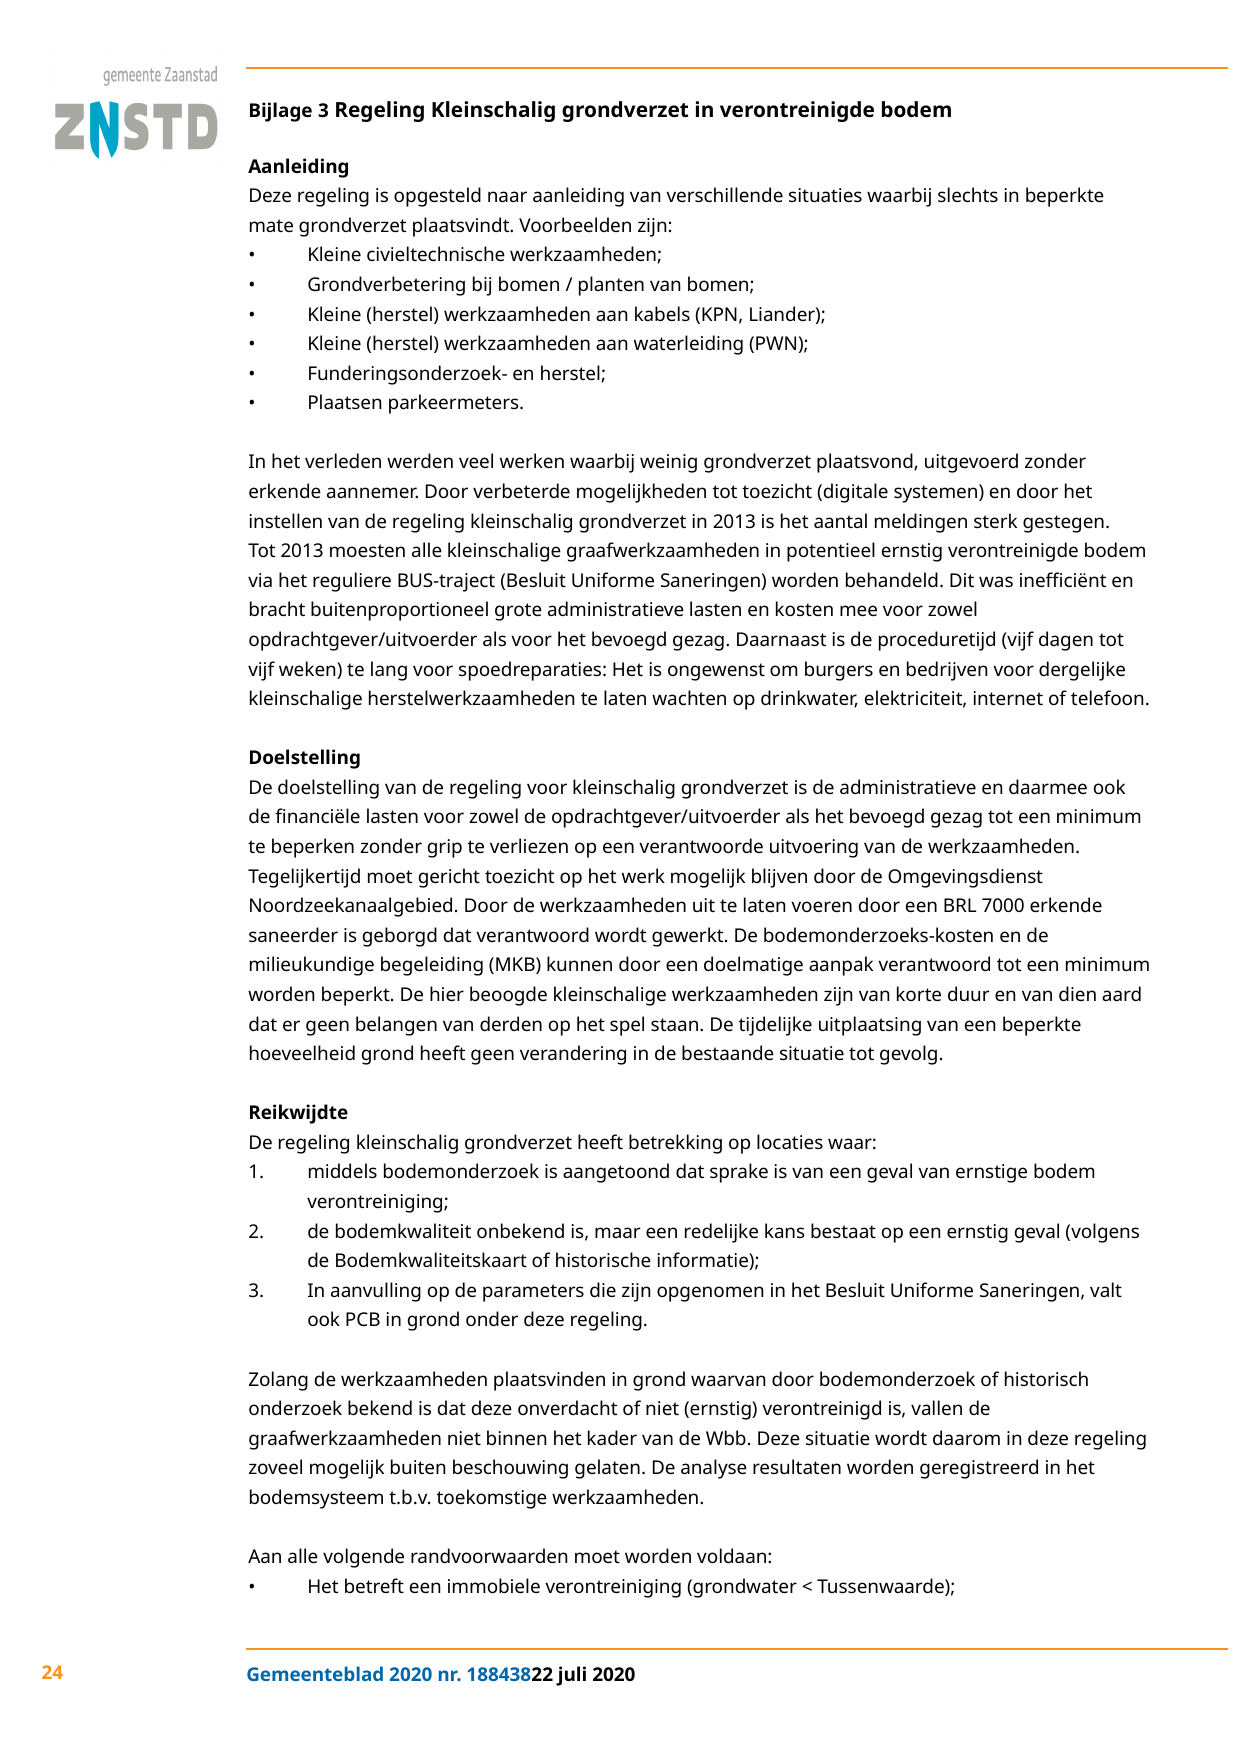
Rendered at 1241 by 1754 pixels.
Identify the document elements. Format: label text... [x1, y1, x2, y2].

text De regeling kleinschalig grondverzet heeft betrekking op locaties waar: [248, 1129, 1152, 1155]
text Tot 2013 moesten alle kleinschalige graafwerkzaamheden in potentieel ernstig verontreinigde bodem via het reguliere BUS-traject (Besluit Uniforme Saneringen) worden behandeld. Dit was inefficiënt en bracht buitenproportioneel grote administratieve lasten en kosten mee voor zowel opdrachtgever/uitvoerder als voor het bevoegd gezag. Daarnaast is de proceduretijd (vijf dagen tot vijf weken) te lang voor spoedreparaties: Het is ongewenst om burgers en bedrijven voor dergelijke kleinschalige herstelwerkzaamheden te laten wachten op drinkwater, elektriciteit, internet of telefoon. [248, 537, 1152, 711]
list Kleine (herstel) werkzaamheden aan waterleiding (PWN); [248, 330, 1152, 356]
list de bodemkwaliteit onbekend is, maar een redelijke kans bestaat op een ernstig geval (volgens de Bodemkwaliteitskaart of historische informatie); [248, 1218, 1152, 1273]
text Aanleiding [248, 153, 1152, 179]
text Reikwijdte [248, 1099, 1152, 1125]
text Bijlage 3 Regeling Kleinschalig grondverzet in verontreinigde bodem [248, 95, 1152, 123]
list In aanvulling op de parameters die zijn opgenomen in het Besluit Uniforme Saneringen, valt ook PCB in grond onder deze regeling. [248, 1277, 1152, 1332]
list Funderingsonderzoek- en herstel; [248, 360, 1152, 386]
list Het betreft een immobiele verontreiniging (grondwater < Tussenwaarde); [248, 1573, 1152, 1599]
text De doelstelling van de regeling voor kleinschalig grondverzet is de administratieve en daarmee ook de financiële lasten voor zowel de opdrachtgever/uitvoerder als het bevoegd gezag tot een minimum te beperken zonder grip te verliezen op een verantwoorde uitvoering van de werkzaamheden. Tegelijkertijd moet gericht toezicht op het werk mogelijk blijven door de Omgevingsdienst Noordzeekanaalgebied. Door de werkzaamheden uit te laten voeren door een BRL 7000 erkende saneerder is geborgd dat verantwoord wordt gewerkt. De bodemonderzoeks-kosten en de milieukundige begeleiding (MKB) kunnen door een doelmatige aanpak verantwoord tot een minimum worden beperkt. De hier beoogde kleinschalige werkzaamheden zijn van korte duur en van dien aard dat er geen belangen van derden op het spel staan. De tijdelijke uitplaatsing van een beperkte hoeveelheid grond heeft geen verandering in de bestaande situatie tot gevolg. [248, 774, 1152, 1066]
text Doelstelling [248, 744, 1152, 770]
text Deze regeling is opgesteld naar aanleiding van verschillende situaties waarbij slechts in beperkte mate grondverzet plaatsvindt. Voorbeelden zijn: [248, 182, 1152, 238]
list Kleine civieltechnische werkzaamheden; [248, 242, 1152, 267]
list middels bodemonderzoek is aangetoond dat sprake is van een geval van ernstige bodem verontreiniging; [248, 1159, 1152, 1214]
text Aan alle volgende randvoorwaarden moet worden voldaan: [248, 1543, 1152, 1569]
text Zolang de werkzaamheden plaatsvinden in grond waarvan door bodemonderzoek of historisch onderzoek bekend is dat deze onverdacht of niet (ernstig) verontreinigd is, vallen de graafwerkzaamheden niet binnen het kader van de Wbb. Deze situatie wordt daarom in deze regeling zoveel mogelijk buiten beschouwing gelaten. De analyse resultaten worden geregistreerd in het bodemsysteem t.b.v. toekomstige werkzaamheden. [248, 1366, 1152, 1510]
list Plaatsen parkeermeters. [248, 389, 1152, 415]
picture [41, 47, 231, 172]
list Kleine (herstel) werkzaamheden aan kabels (KPN, Liander); [248, 301, 1152, 327]
list Grondverbetering bij bomen / planten van bomen; [248, 271, 1152, 297]
text In het verleden werden veel werken waarbij weinig grondverzet plaatsvond, uitgevoerd zonder erkende aannemer. Door verbeterde mogelijkheden tot toezicht (digitale systemen) en door het instellen van de regeling kleinschalig grondverzet in 2013 is het aantal meldingen sterk gestegen. [248, 449, 1152, 534]
